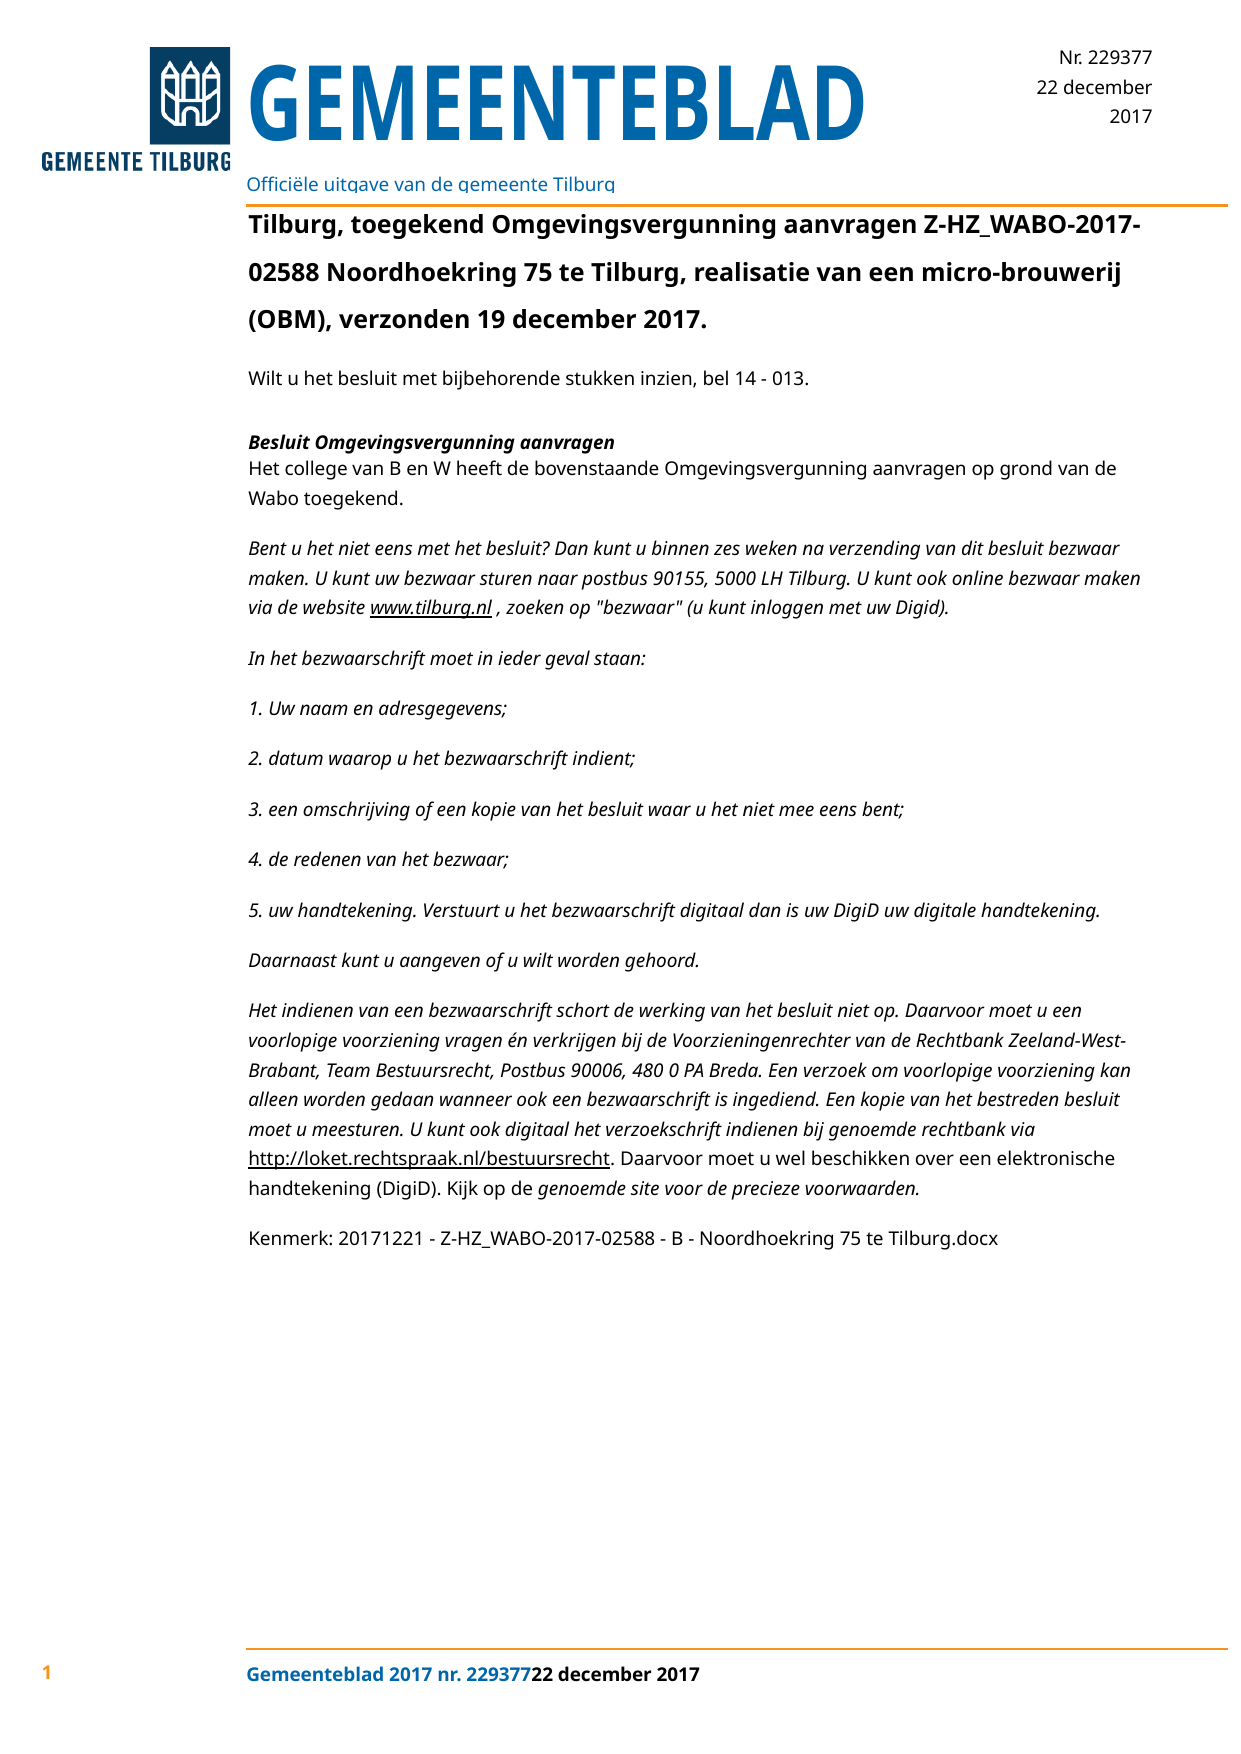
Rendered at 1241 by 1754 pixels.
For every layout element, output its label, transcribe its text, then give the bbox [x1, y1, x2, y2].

text 5. uw handtekening. Verstuurt u het bezwaarschrift digitaal dan is uw DigiD uw digitale handtekening. [248, 897, 1152, 923]
text Bent u het niet eens met het besluit? Dan kunt u binnen zes weken na verzending van dit besluit bezwaar maken. U kunt uw bezwaar sturen naar postbus 90155, 5000 LH Tilburg. U kunt ook online bezwaar maken via de website www.tilburg.nl , zoeken op "bezwaar" (u kunt inloggen met uw Digid). [248, 535, 1152, 620]
text In het bezwaarschrift moet in ieder geval staan: [248, 645, 1152, 671]
text Wilt u het besluit met bijbehorende stukken inzien, bel 14 - 013. [248, 366, 1152, 391]
text 1. Uw naam en adresgegevens; [248, 695, 1152, 721]
text Het college van B en W heeft de bovenstaande Omgevingsvergunning aanvragen op grond van de Wabo toegekend. [248, 455, 1152, 511]
text Het indienen van een bezwaarschrift schort de werking van het besluit niet op. Daarvoor moet u een voorlopige voorziening vragen én verkrijgen bij de Voorzieningenrechter van de Rechtbank Zeeland-West-Brabant, Team Bestuursrecht, Postbus 90006, 480 0 PA Breda. Een verzoek om voorlopige voorziening kan alleen worden gedaan wanneer ook een bezwaarschrift is ingediend. Een kopie van het bestreden besluit moet u meesturen. U kunt ook digitaal het verzoekschrift indienen bij genoemde rechtbank via http://loket.rechtspraak.nl/bestuursrecht. Daarvoor moet u wel beschikken over een elektronische handtekening (DigiD). Kijk op de genoemde site voor de precieze voorwaarden. [248, 998, 1152, 1201]
picture [41, 47, 231, 172]
text Tilburg, toegekend Omgevingsvergunning aanvragen Z-HZ_WABO-2017-02588 Noordhoekring 75 te Tilburg, realisatie van een micro-brouwerij (OBM), verzonden 19 december 2017. [248, 207, 1152, 336]
text 2. datum waarop u het bezwaarschrift indient; [248, 746, 1152, 771]
text Daarnaast kunt u aangeven of u wilt worden gehoord. [248, 947, 1152, 973]
text 3. een omschrijving of een kopie van het besluit waar u het niet mee eens bent; [248, 796, 1152, 822]
text Kenmerk: 20171221 - Z-HZ_WABO-2017-02588 - B - Noordhoekring 75 te Tilburg.docx [248, 1226, 1152, 1251]
text Besluit Omgevingsvergunning aanvragen [248, 429, 1152, 455]
text 4. de redenen van het bezwaar; [248, 846, 1152, 872]
